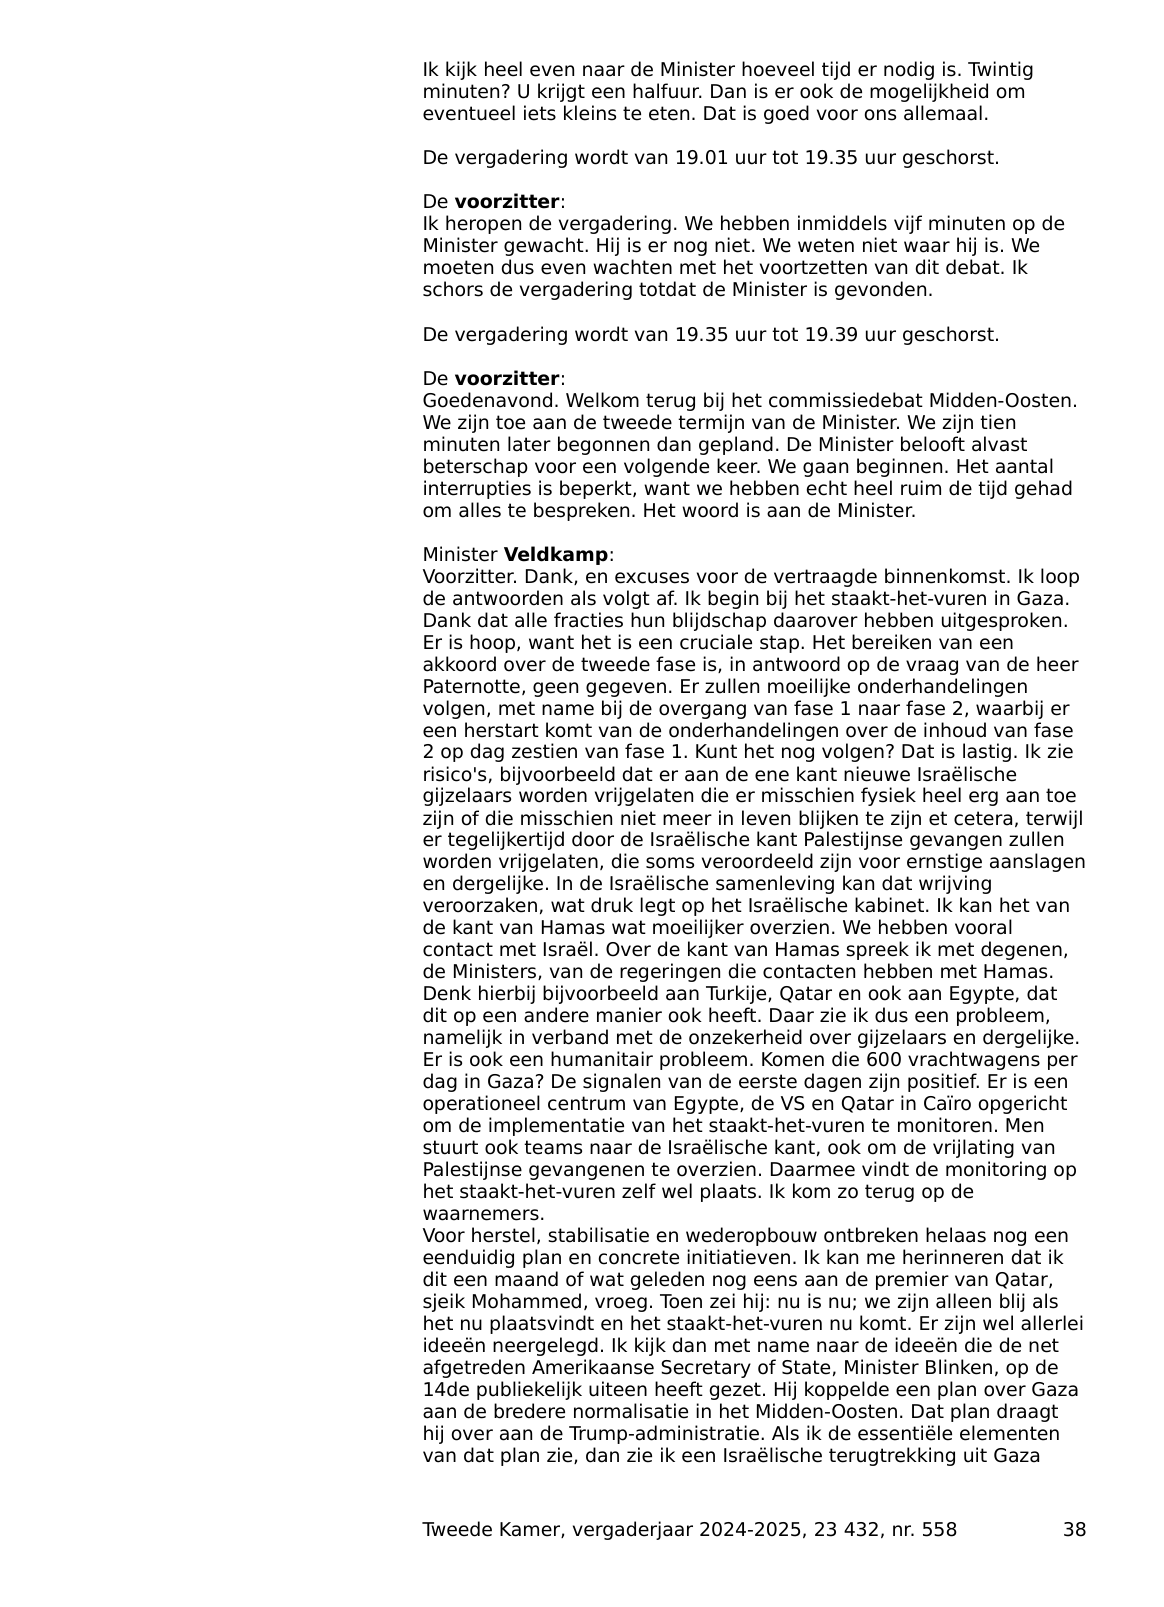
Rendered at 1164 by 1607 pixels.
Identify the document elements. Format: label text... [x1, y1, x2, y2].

text Voorzitter. Dank, en excuses voor de vertraagde binnenkomst. Ik loop de antwoorden als volgt af. Ik begin bij het staakt-het-vuren in Gaza. Dank dat alle fracties hun blijdschap daarover hebben uitgesproken. Er is hoop, want het is een cruciale stap. Het bereiken van een akkoord over de tweede fase is, in antwoord op de vraag van de heer Paternotte, geen gegeven. Er zullen moeilijke onderhandelingen volgen, met name bij de overgang van fase 1 naar fase 2, waarbij er een herstart komt van de onderhandelingen over de inhoud van fase 2 op dag zestien van fase 1. Kunt het nog volgen? Dat is lastig. Ik zie risico's, bijvoorbeeld dat er aan de ene kant nieuwe Israëlische gijzelaars worden vrijgelaten die er misschien fysiek heel erg aan toe zijn of die misschien niet meer in leven blijken te zijn et cetera, terwijl er tegelijkertijd door de Israëlische kant Palestijnse gevangen zullen worden vrijgelaten, die soms veroordeeld zijn voor ernstige aanslagen en dergelijke. In de Israëlische samenleving kan dat wrijving veroorzaken, wat druk legt op het Israëlische kabinet. Ik kan het van de kant van Hamas wat moeilijker overzien. We hebben vooral contact met Israël. Over de kant van Hamas spreek ik met degenen, de Ministers, van de regeringen die contacten hebben met Hamas. Denk hierbij bijvoorbeeld aan Turkije, Qatar en ook aan Egypte, dat dit op een andere manier ook heeft. Daar zie ik dus een probleem, namelijk in verband met de onzekerheid over gijzelaars en dergelijke. [422, 566, 1087, 1049]
text De vergadering wordt van 19.35 uur tot 19.39 uur geschorst. [422, 323, 1087, 345]
text Goedenavond. Welkom terug bij het commissiedebat Midden-Oosten. We zijn toe aan de tweede termijn van de Minister. We zijn tien minuten later begonnen dan gepland. De Minister belooft alvast beterschap voor een volgende keer. We gaan beginnen. Het aantal interrupties is beperkt, want we hebben echt heel ruim de tijd gehad om alles te bespreken. Het woord is aan de Minister. [422, 389, 1087, 521]
text Minister Veldkamp: [422, 544, 1087, 566]
text Ik kijk heel even naar de Minister hoeveel tijd er nodig is. Twintig minuten? U krijgt een halfuur. Dan is er ook de mogelijkheid om eventueel iets kleins te eten. Dat is goed voor ons allemaal. [422, 59, 1087, 125]
text De vergadering wordt van 19.01 uur tot 19.35 uur geschorst. [422, 147, 1087, 169]
text De voorzitter: [422, 368, 1087, 389]
text Er is ook een humanitair probleem. Komen die 600 vrachtwagens per dag in Gaza? De signalen van de eerste dagen zijn positief. Er is een operationeel centrum van Egypte, de VS en Qatar in Caïro opgericht om de implementatie van het staakt-het-vuren te monitoren. Men stuurt ook teams naar de Israëlische kant, ook om de vrijlating van Palestijnse gevangenen te overzien. Daarmee vindt de monitoring op het staakt-het-vuren zelf wel plaats. Ik kom zo terug op de waarnemers. [422, 1049, 1087, 1225]
text Voor herstel, stabilisatie en wederopbouw ontbreken helaas nog een eenduidig plan en concrete initiatieven. Ik kan me herinneren dat ik dit een maand of wat geleden nog eens aan de premier van Qatar, sjeik Mohammed, vroeg. Toen zei hij: nu is nu; we zijn alleen blij als het nu plaatsvindt en het staakt-het-vuren nu komt. Er zijn wel allerlei ideeën neergelegd. Ik kijk dan met name naar de ideeën die de net afgetreden Amerikaanse Secretary of State, Minister Blinken, op de 14de publiekelijk uiteen heeft gezet. Hij koppelde een plan over Gaza aan de bredere normalisatie in het Midden-Oosten. Dat plan draagt hij over aan de Trump-administratie. Als ik de essentiële elementen van dat plan zie, dan zie ik een Israëlische terugtrekking uit Gaza [422, 1225, 1087, 1467]
text De voorzitter: [422, 191, 1087, 213]
text Ik heropen de vergadering. We hebben inmiddels vijf minuten op de Minister gewacht. Hij is er nog niet. We weten niet waar hij is. We moeten dus even wachten met het voortzetten van dit debat. Ik schors de vergadering totdat de Minister is gevonden. [422, 213, 1087, 301]
